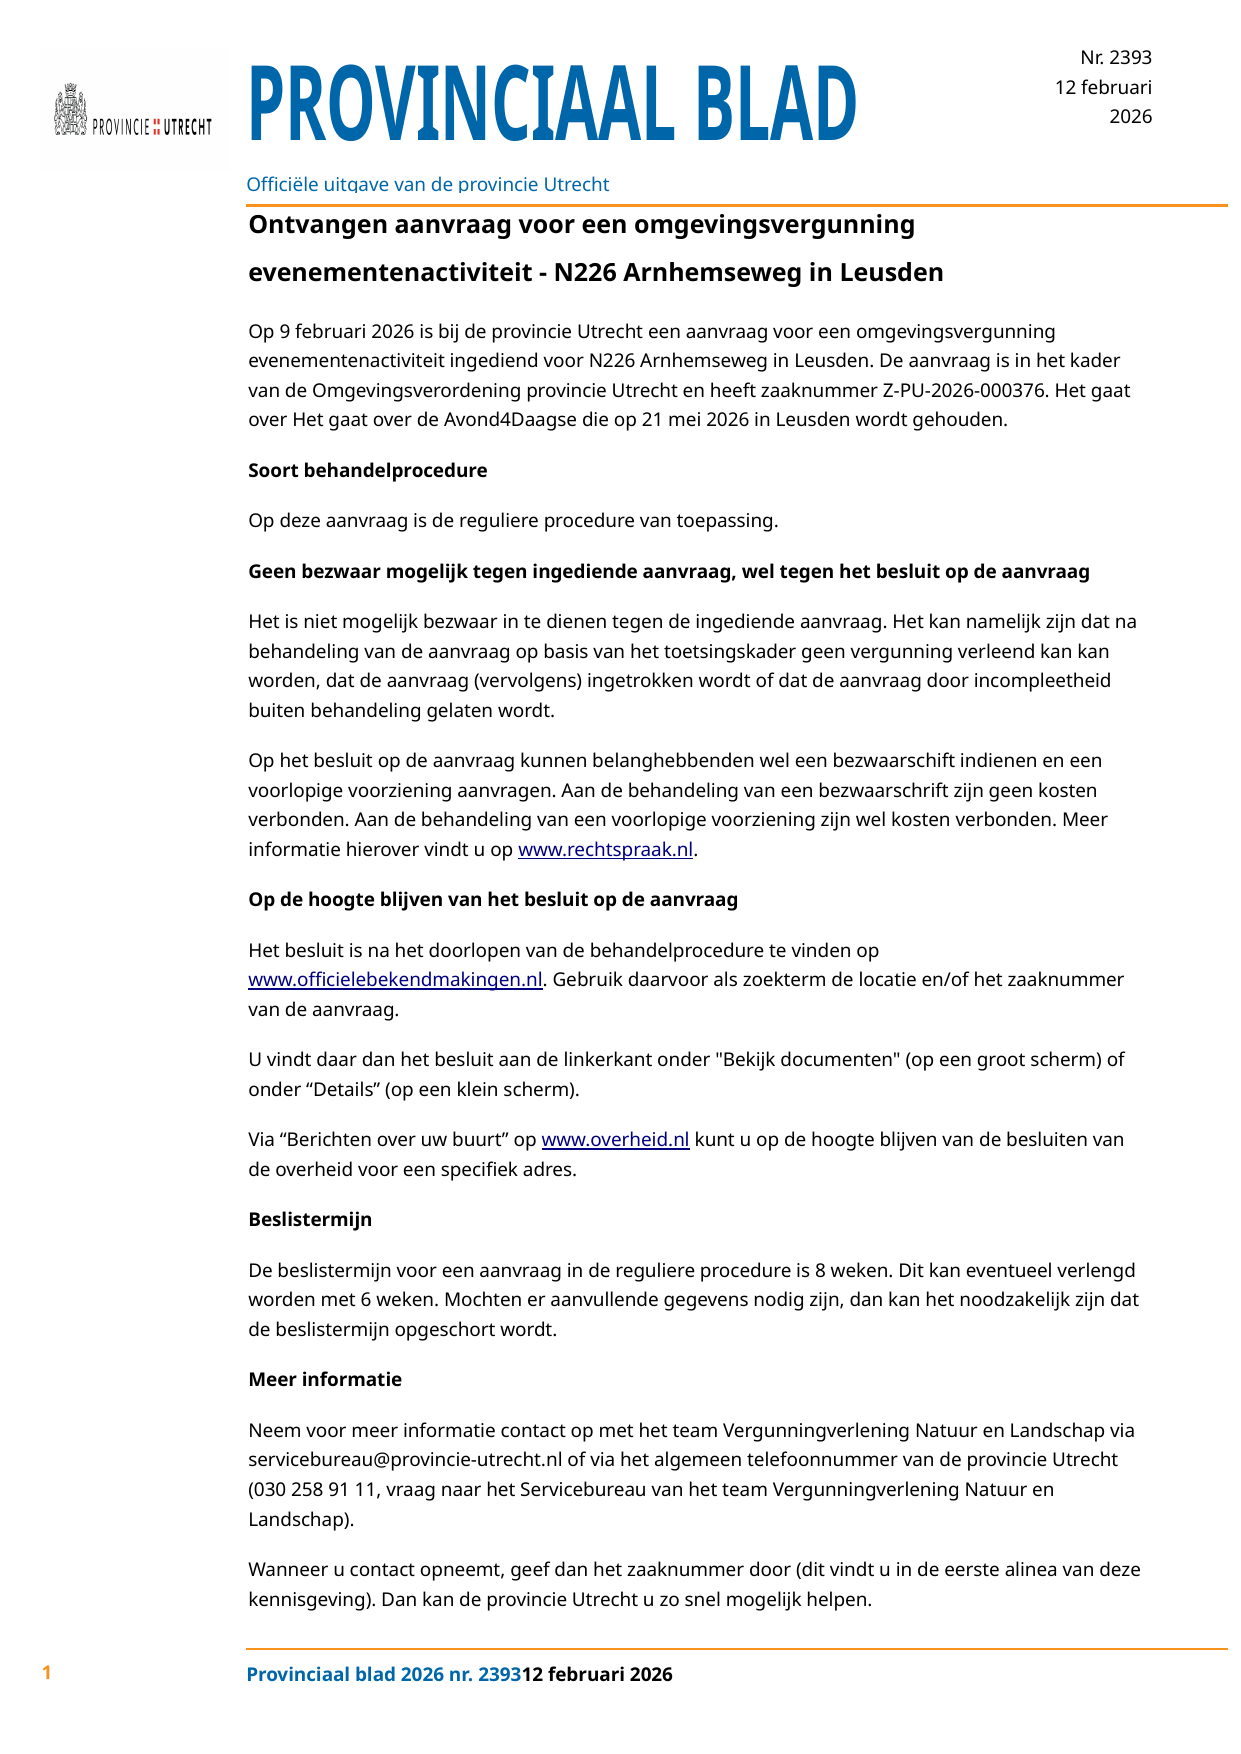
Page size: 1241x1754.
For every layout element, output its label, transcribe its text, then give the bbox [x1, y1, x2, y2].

text Wanneer u contact opneemt, geef dan het zaaknummer door (dit vindt u in de eerste alinea van deze kennisgeving). Dan kan de provincie Utrecht u zo snel mogelijk helpen. [248, 1556, 1152, 1612]
picture [41, 47, 231, 172]
text Neem voor meer informatie contact op met het team Vergunningverlening Natuur en Landschap via servicebureau@provincie-utrecht.nl of via het algemeen telefoonnummer van de provincie Utrecht (030 258 91 11, vraag naar het Servicebureau van het team Vergunningverlening Natuur en Landschap). [248, 1417, 1152, 1532]
text Via “Berichten over uw buurt” op www.overheid.nl kunt u op de hoogte blijven van de besluiten van de overheid voor een specifiek adres. [248, 1127, 1152, 1182]
text Soort behandelprocedure [248, 457, 1152, 483]
text Geen bezwaar mogelijk tegen ingediende aanvraag, wel tegen het besluit op de aanvraag [248, 558, 1152, 584]
text Het besluit is na het doorlopen van de behandelprocedure te vinden op www.officielebekendmakingen.nl. Gebruik daarvoor als zoekterm de locatie en/of het zaaknummer van de aanvraag. [248, 937, 1152, 1022]
text Op deze aanvraag is de reguliere procedure van toepassing. [248, 507, 1152, 533]
text Op 9 februari 2026 is bij de provincie Utrecht een aanvraag voor een omgevingsvergunning evenementenactiviteit ingediend voor N226 Arnhemseweg in Leusden. De aanvraag is in het kader van de Omgevingsverordening provincie Utrecht en heeft zaaknummer Z-PU-2026-000376. Het gaat over Het gaat over de Avond4Daagse die op 21 mei 2026 in Leusden wordt gehouden. [248, 318, 1152, 432]
text Het is niet mogelijk bezwaar in te dienen tegen de ingediende aanvraag. Het kan namelijk zijn dat na behandeling van de aanvraag op basis van het toetsingskader geen vergunning verleend kan kan worden, dat de aanvraag (vervolgens) ingetrokken wordt of dat de aanvraag door incompleetheid buiten behandeling gelaten wordt. [248, 608, 1152, 723]
text Op de hoogte blijven van het besluit op de aanvraag [248, 887, 1152, 912]
text U vindt daar dan het besluit aan de linkerkant onder "Bekijk documenten" (op een groot scherm) of onder “Details” (op een klein scherm). [248, 1047, 1152, 1102]
text Ontvangen aanvraag voor een omgevingsvergunning evenementenactiviteit - N226 Arnhemseweg in Leusden [248, 207, 1152, 288]
text Op het besluit op de aanvraag kunnen belanghebbenden wel een bezwaarschift indienen en een voorlopige voorziening aanvragen. Aan de behandeling van een bezwaarschrift zijn geen kosten verbonden. Aan de behandeling van een voorlopige voorziening zijn wel kosten verbonden. Meer informatie hierover vindt u op www.rechtspraak.nl. [248, 747, 1152, 862]
text Meer informatie [248, 1367, 1152, 1392]
text De beslistermijn voor een aanvraag in de reguliere procedure is 8 weken. Dit kan eventueel verlengd worden met 6 weken. Mochten er aanvullende gegevens nodig zijn, dan kan het noodzakelijk zijn dat de beslistermijn opgeschort wordt. [248, 1257, 1152, 1342]
text Beslistermijn [248, 1207, 1152, 1232]
